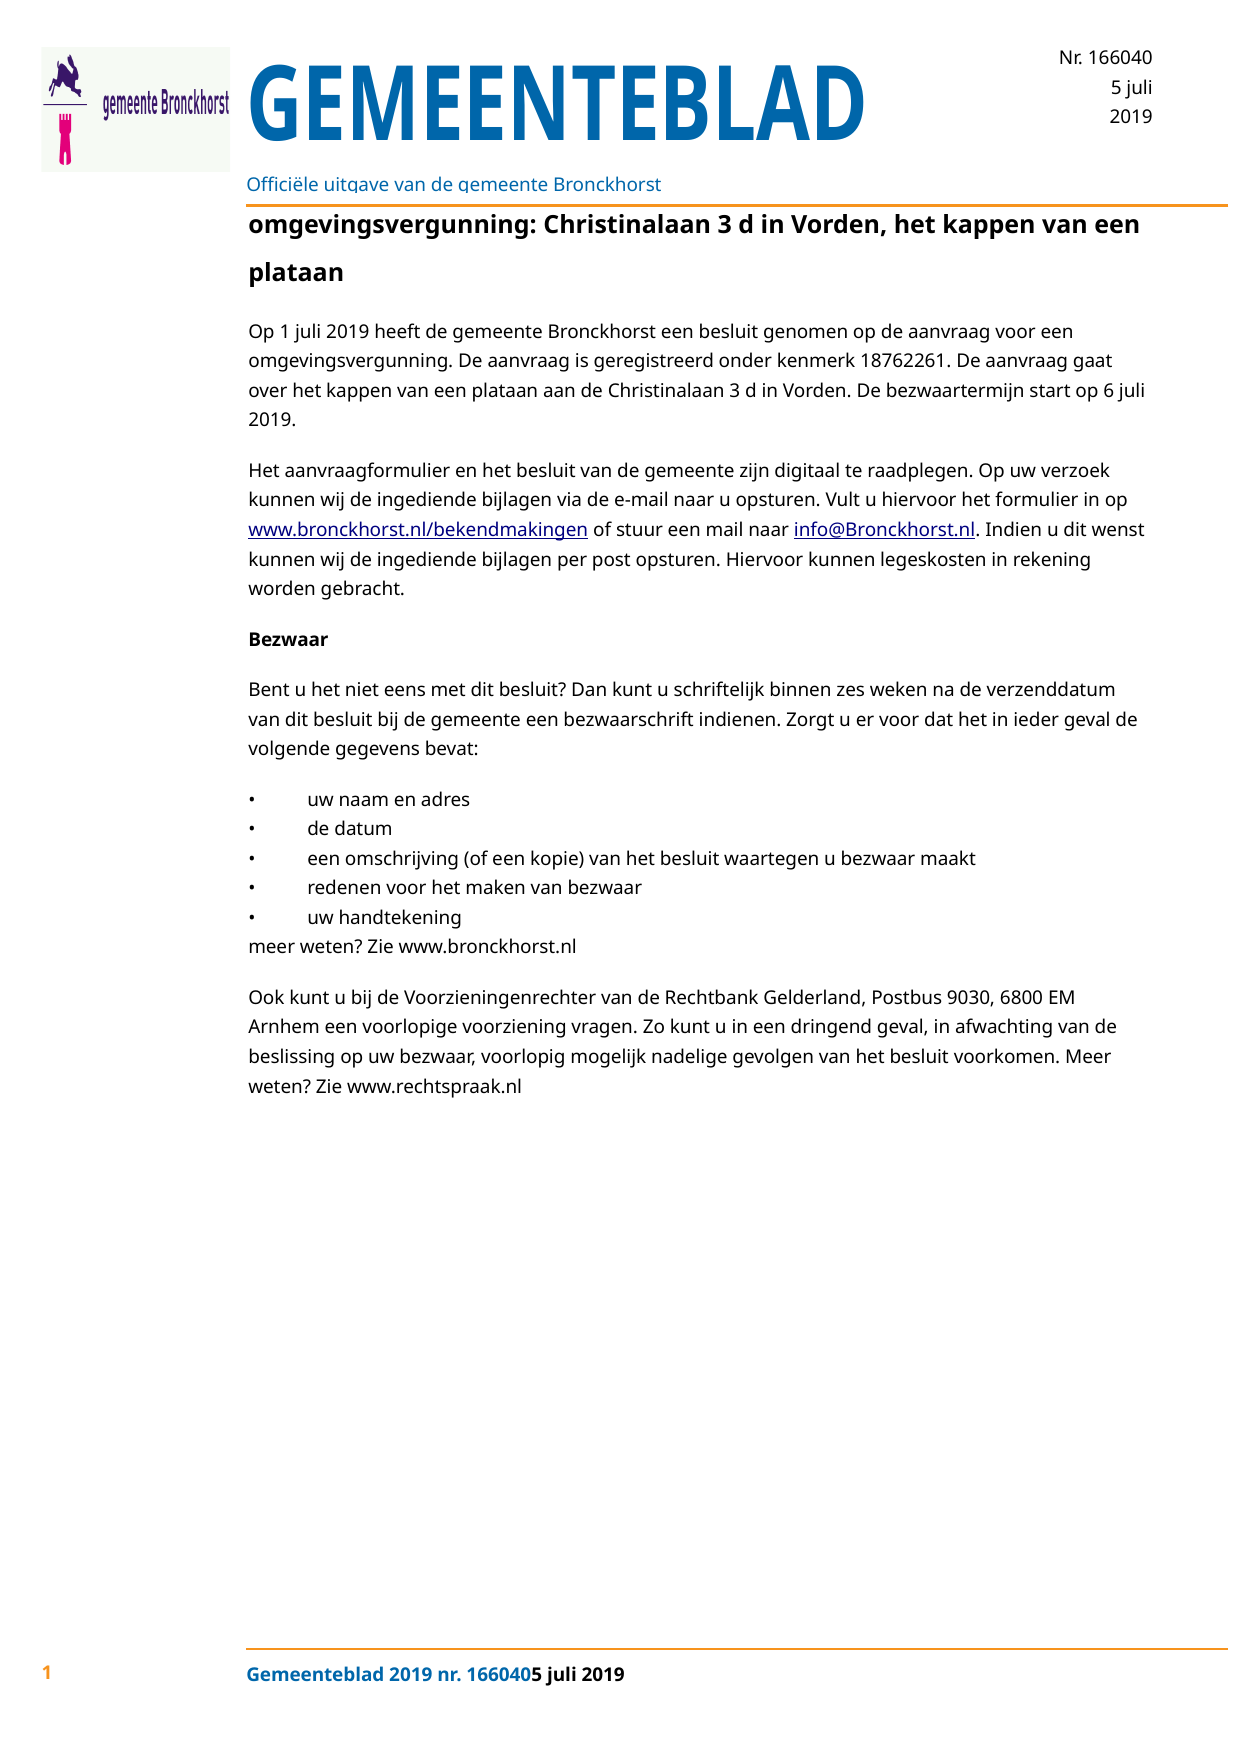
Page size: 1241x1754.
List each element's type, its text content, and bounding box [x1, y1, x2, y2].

text Bezwaar [248, 626, 1152, 652]
picture [41, 47, 231, 172]
text Het aanvraagformulier en het besluit van de gemeente zijn digitaal te raadplegen. Op uw verzoek kunnen wij de ingediende bijlagen via de e-mail naar u opsturen. Vult u hiervoor het formulier in op www.bronckhorst.nl/bekendmakingen of stuur een mail naar info@Bronckhorst.nl. Indien u dit wenst kunnen wij de ingediende bijlagen per post opsturen. Hiervoor kunnen legeskosten in rekening worden gebracht. [248, 457, 1152, 601]
list de datum [248, 815, 1152, 841]
list uw naam en adres [248, 786, 1152, 812]
text Op 1 juli 2019 heeft de gemeente Bronckhorst een besluit genomen op de aanvraag voor een omgevingsvergunning. De aanvraag is geregistreerd onder kenmerk 18762261. De aanvraag gaat over het kappen van een plataan aan de Christinalaan 3 d in Vorden. De bezwaartermijn start op 6 juli 2019. [248, 318, 1152, 432]
text omgevingsvergunning: Christinalaan 3 d in Vorden, het kappen van een plataan [248, 207, 1152, 288]
text Ook kunt u bij de Voorzieningenrechter van de Rechtbank Gelderland, Postbus 9030, 6800 EM Arnhem een voorlopige voorziening vragen. Zo kunt u in een dringend geval, in afwachting van de beslissing op uw bezwaar, voorlopig mogelijk nadelige gevolgen van het besluit voorkomen. Meer weten? Zie www.rechtspraak.nl [248, 984, 1152, 1099]
list uw handtekening [248, 904, 1152, 930]
text meer weten? Zie www.bronckhorst.nl [248, 934, 1152, 959]
list een omschrijving (of een kopie) van het besluit waartegen u bezwaar maakt [248, 845, 1152, 871]
list redenen voor het maken van bezwaar [248, 874, 1152, 900]
text Bent u het niet eens met dit besluit? Dan kunt u schriftelijk binnen zes weken na de verzenddatum van dit besluit bij de gemeente een bezwaarschrift indienen. Zorgt u er voor dat het in ieder geval de volgende gegevens bevat: [248, 676, 1152, 761]
